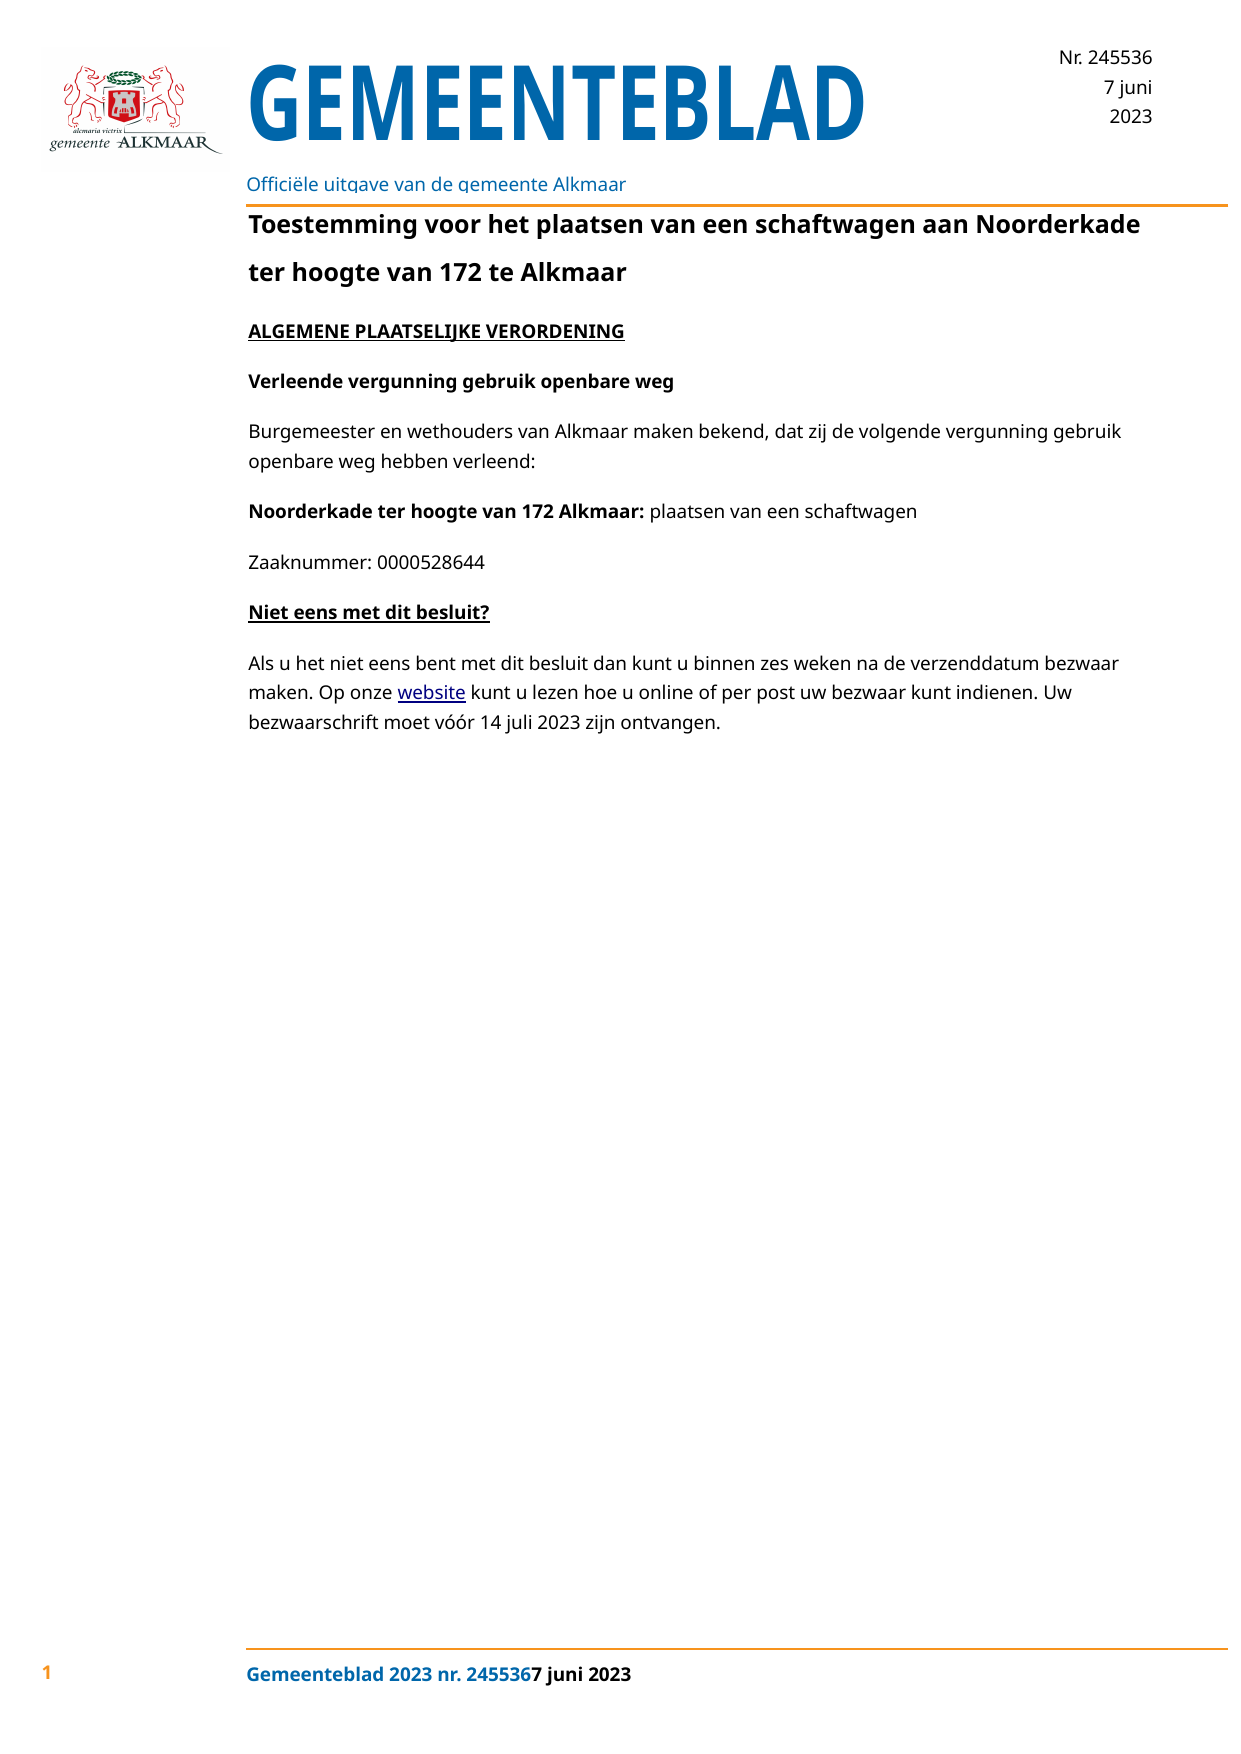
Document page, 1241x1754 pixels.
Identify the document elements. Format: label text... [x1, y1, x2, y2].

picture [41, 47, 231, 172]
text Burgemeester en wethouders van Alkmaar maken bekend, dat zij de volgende vergunning gebruik openbare weg hebben verleend: [248, 419, 1152, 474]
text Verleende vergunning gebruik openbare weg [248, 368, 1152, 394]
text Noorderkade ter hoogte van 172 Alkmaar: plaatsen van een schaftwagen [248, 499, 1152, 524]
text Niet eens met dit besluit? [248, 599, 1152, 625]
text Als u het niet eens bent met dit besluit dan kunt u binnen zes weken na de verzenddatum bezwaar maken. Op onze website kunt u lezen hoe u online of per post uw bezwaar kunt indienen. Uw bezwaarschrift moet vóór 14 juli 2023 zijn ontvangen. [248, 650, 1152, 735]
text Zaaknummer: 0000528644 [248, 549, 1152, 575]
text ALGEMENE PLAATSELIJKE VERORDENING [248, 318, 1152, 344]
text Toestemming voor het plaatsen van een schaftwagen aan Noorderkade ter hoogte van 172 te Alkmaar [248, 207, 1152, 288]
